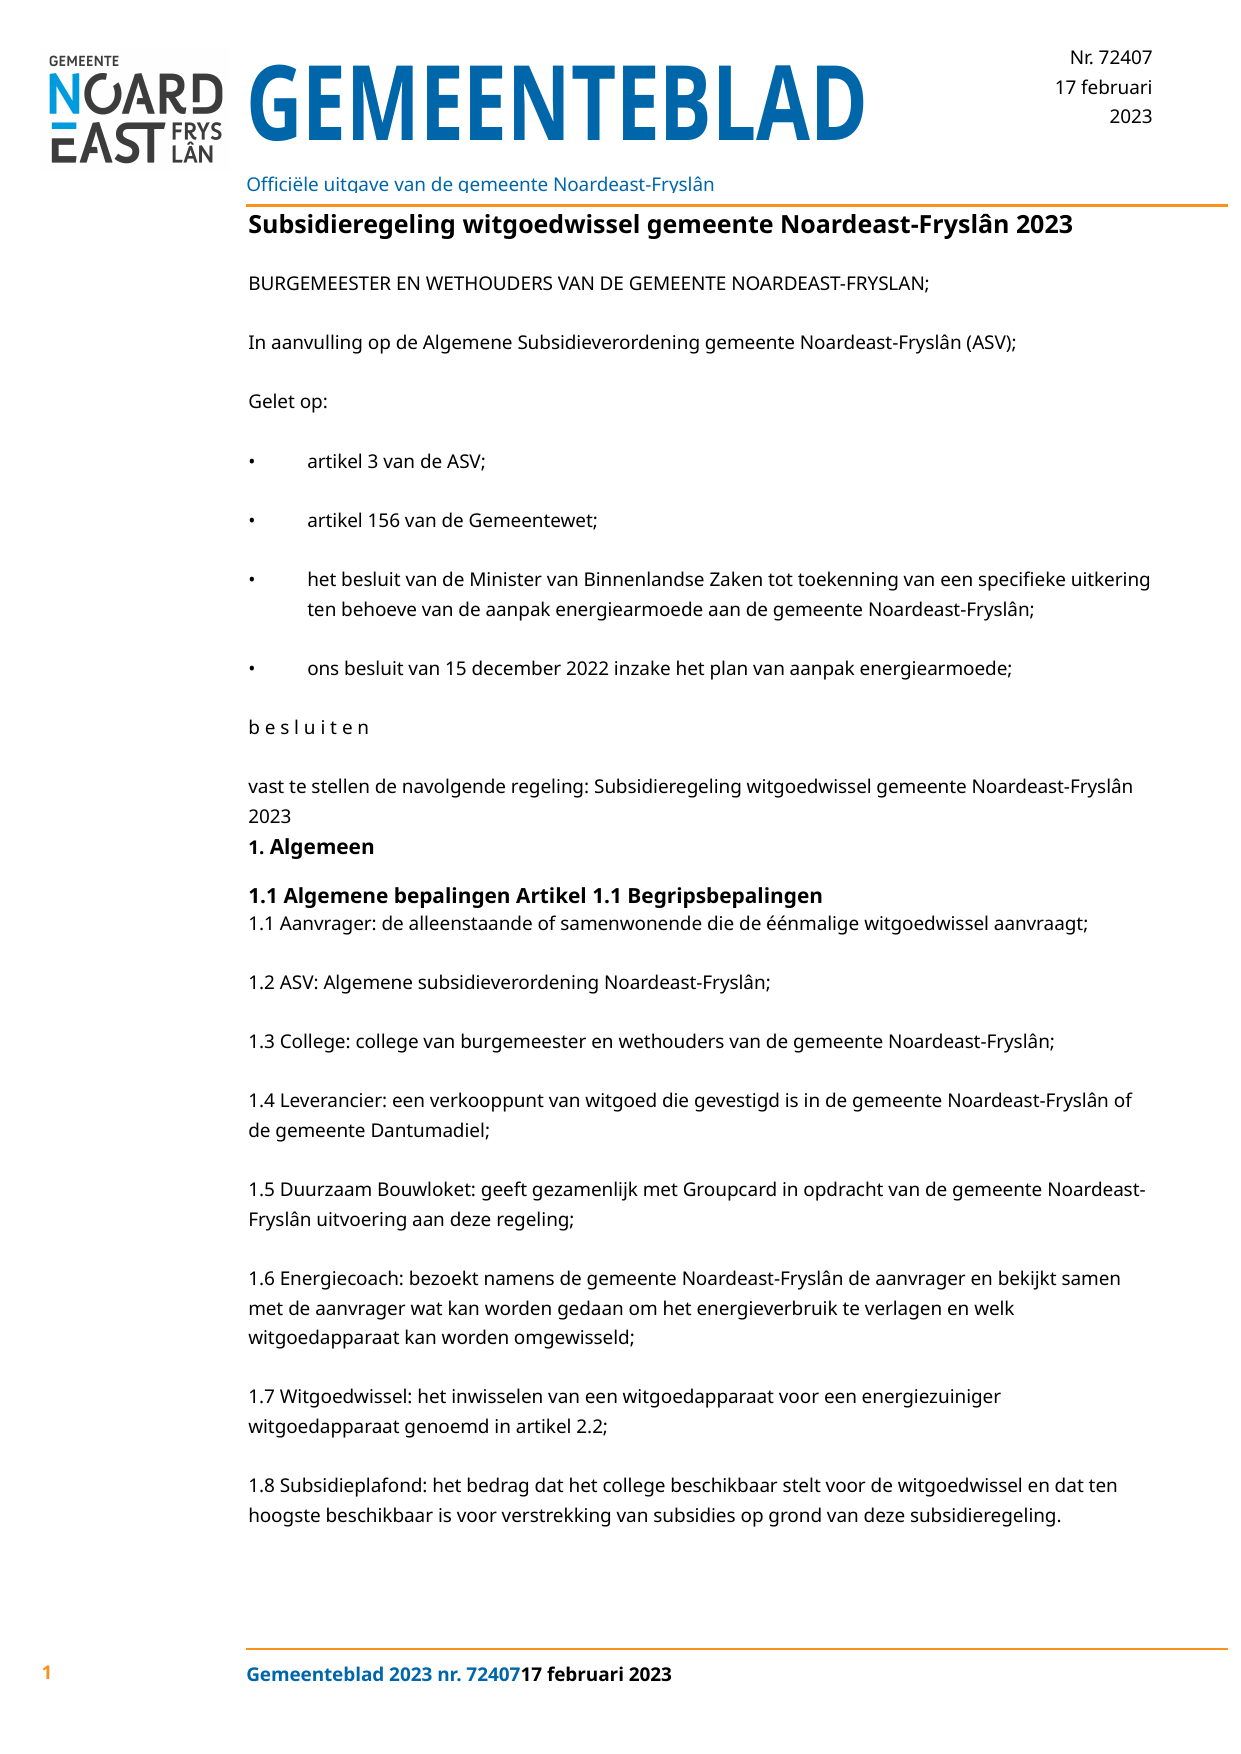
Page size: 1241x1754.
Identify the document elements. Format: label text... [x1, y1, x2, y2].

text b e s l u i t e n [248, 714, 1152, 740]
text vast te stellen de navolgende regeling: Subsidieregeling witgoedwissel gemeente Noardeast-Fryslân 2023 [248, 773, 1152, 828]
text 1.6 Energiecoach: bezoekt namens de gemeente Noardeast-Fryslân de aanvrager en bekijkt samen met de aanvrager wat kan worden gedaan om het energieverbruik te verlagen en welk witgoedapparaat kan worden omgewisseld; [248, 1265, 1152, 1350]
text 1.7 Witgoedwissel: het inwisselen van een witgoedapparaat voor een energiezuiniger witgoedapparaat genoemd in artikel 2.2; [248, 1383, 1152, 1439]
text 1.4 Leverancier: een verkooppunt van witgoed die gevestigd is in de gemeente Noardeast-Fryslân of de gemeente Dantumadiel; [248, 1088, 1152, 1143]
text In aanvulling op de Algemene Subsidieverordening gemeente Noardeast-Fryslân (ASV); [248, 329, 1152, 355]
text Subsidieregeling witgoedwissel gemeente Noardeast-Fryslân 2023 [248, 207, 1152, 241]
picture [41, 47, 231, 172]
text 1.5 Duurzaam Bouwloket: geeft gezamenlijk met Groupcard in opdracht van de gemeente Noardeast-Fryslân uitvoering aan deze regeling; [248, 1176, 1152, 1232]
text Gelet op: [248, 389, 1152, 414]
list het besluit van de Minister van Binnenlandse Zaken tot toekenning van een specifieke uitkering ten behoeve van de aanpak energiearmoede aan de gemeente Noardeast-Fryslân; [248, 566, 1152, 621]
text 1.1 Algemene bepalingen Artikel 1.1 Begripsbepalingen [248, 882, 1152, 910]
list artikel 156 van de Gemeentewet; [248, 507, 1152, 533]
text 1.3 College: college van burgemeester en wethouders van de gemeente Noardeast-Fryslân; [248, 1028, 1152, 1054]
text BURGEMEESTER EN WETHOUDERS VAN DE GEMEENTE NOARDEAST-FRYSLAN; [248, 270, 1152, 296]
text 1.1 Aanvrager: de alleenstaande of samenwonende die de éénmalige witgoedwissel aanvraagt; [248, 910, 1152, 936]
list ons besluit van 15 december 2022 inzake het plan van aanpak energiearmoede; [248, 655, 1152, 681]
text 1.2 ASV: Algemene subsidieverordening Noardeast-Fryslân; [248, 969, 1152, 995]
text 1.8 Subsidieplafond: het bedrag dat het college beschikbaar stelt voor de witgoedwissel en dat ten hoogste beschikbaar is voor verstrekking van subsidies op grond van deze subsidieregeling. [248, 1472, 1152, 1527]
text 1. Algemeen [248, 832, 1152, 861]
list artikel 3 van de ASV; [248, 448, 1152, 473]
